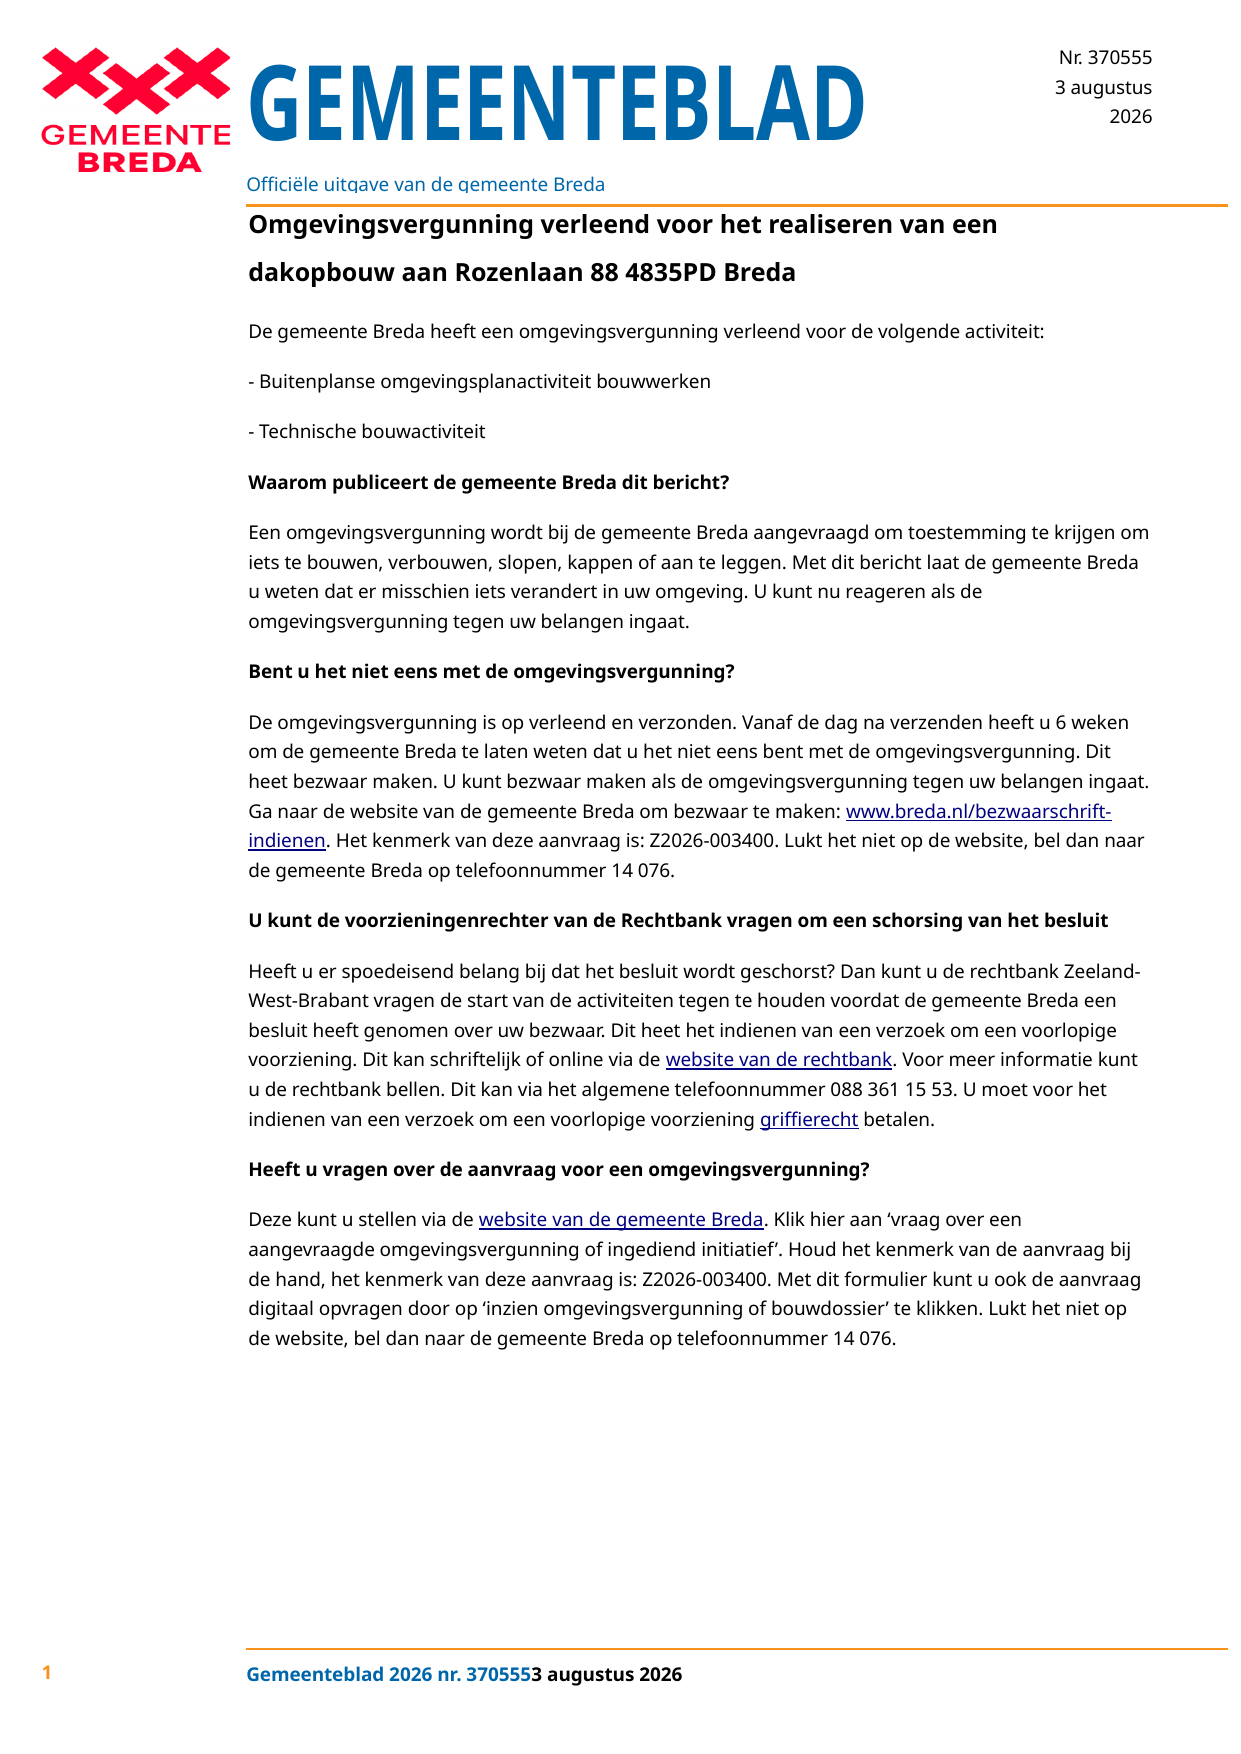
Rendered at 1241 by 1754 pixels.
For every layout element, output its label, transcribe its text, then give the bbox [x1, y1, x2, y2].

text Een omgevingsvergunning wordt bij de gemeente Breda aangevraagd om toestemming te krijgen om iets te bouwen, verbouwen, slopen, kappen of aan te leggen. Met dit bericht laat de gemeente Breda u weten dat er misschien iets verandert in uw omgeving. U kunt nu reageren als de omgevingsvergunning tegen uw belangen ingaat. [248, 519, 1152, 634]
text U kunt de voorzieningenrechter van de Rechtbank vragen om een schorsing van het besluit [248, 907, 1152, 933]
text De omgevingsvergunning is op verleend en verzonden. Vanaf de dag na verzenden heeft u 6 weken om de gemeente Breda te laten weten dat u het niet eens bent met de omgevingsvergunning. Dit heet bezwaar maken. U kunt bezwaar maken als de omgevingsvergunning tegen uw belangen ingaat. Ga naar de website van de gemeente Breda om bezwaar te maken: www.breda.nl/bezwaarschrift-indienen. Het kenmerk van deze aanvraag is: Z2026-003400. Lukt het niet op de website, bel dan naar de gemeente Breda op telefoonnummer 14 076. [248, 709, 1152, 883]
text - Buitenplanse omgevingsplanactiviteit bouwwerken [248, 368, 1152, 394]
text Heeft u er spoedeisend belang bij dat het besluit wordt geschorst? Dan kunt u de rechtbank Zeeland-West-Brabant vragen de start van de activiteiten tegen te houden voordat de gemeente Breda een besluit heeft genomen over uw bezwaar. Dit heet het indienen van een verzoek om een voorlopige voorziening. Dit kan schriftelijk of online via de website van de rechtbank. Voor meer informatie kunt u de rechtbank bellen. Dit kan via het algemene telefoonnummer 088 361 15 53. U moet voor het indienen van een verzoek om een voorlopige voorziening griffierecht betalen. [248, 958, 1152, 1132]
text Bent u het niet eens met de omgevingsvergunning? [248, 659, 1152, 684]
picture [41, 47, 231, 172]
text Omgevingsvergunning verleend voor het realiseren van een dakopbouw aan Rozenlaan 88 4835PD Breda [248, 207, 1152, 288]
text - Technische bouwactiviteit [248, 419, 1152, 444]
text Deze kunt u stellen via de website van de gemeente Breda. Klik hier aan ‘vraag over een aangevraagde omgevingsvergunning of ingediend initiatief’. Houd het kenmerk van de aanvraag bij de hand, het kenmerk van deze aanvraag is: Z2026-003400. Met dit formulier kunt u ook de aanvraag digitaal opvragen door op ‘inzien omgevingsvergunning of bouwdossier’ te klikken. Lukt het niet op de website, bel dan naar de gemeente Breda op telefoonnummer 14 076. [248, 1207, 1152, 1351]
text Heeft u vragen over de aanvraag voor een omgevingsvergunning? [248, 1156, 1152, 1182]
text De gemeente Breda heeft een omgevingsvergunning verleend voor de volgende activiteit: [248, 318, 1152, 344]
text Waarom publiceert de gemeente Breda dit bericht? [248, 469, 1152, 495]
